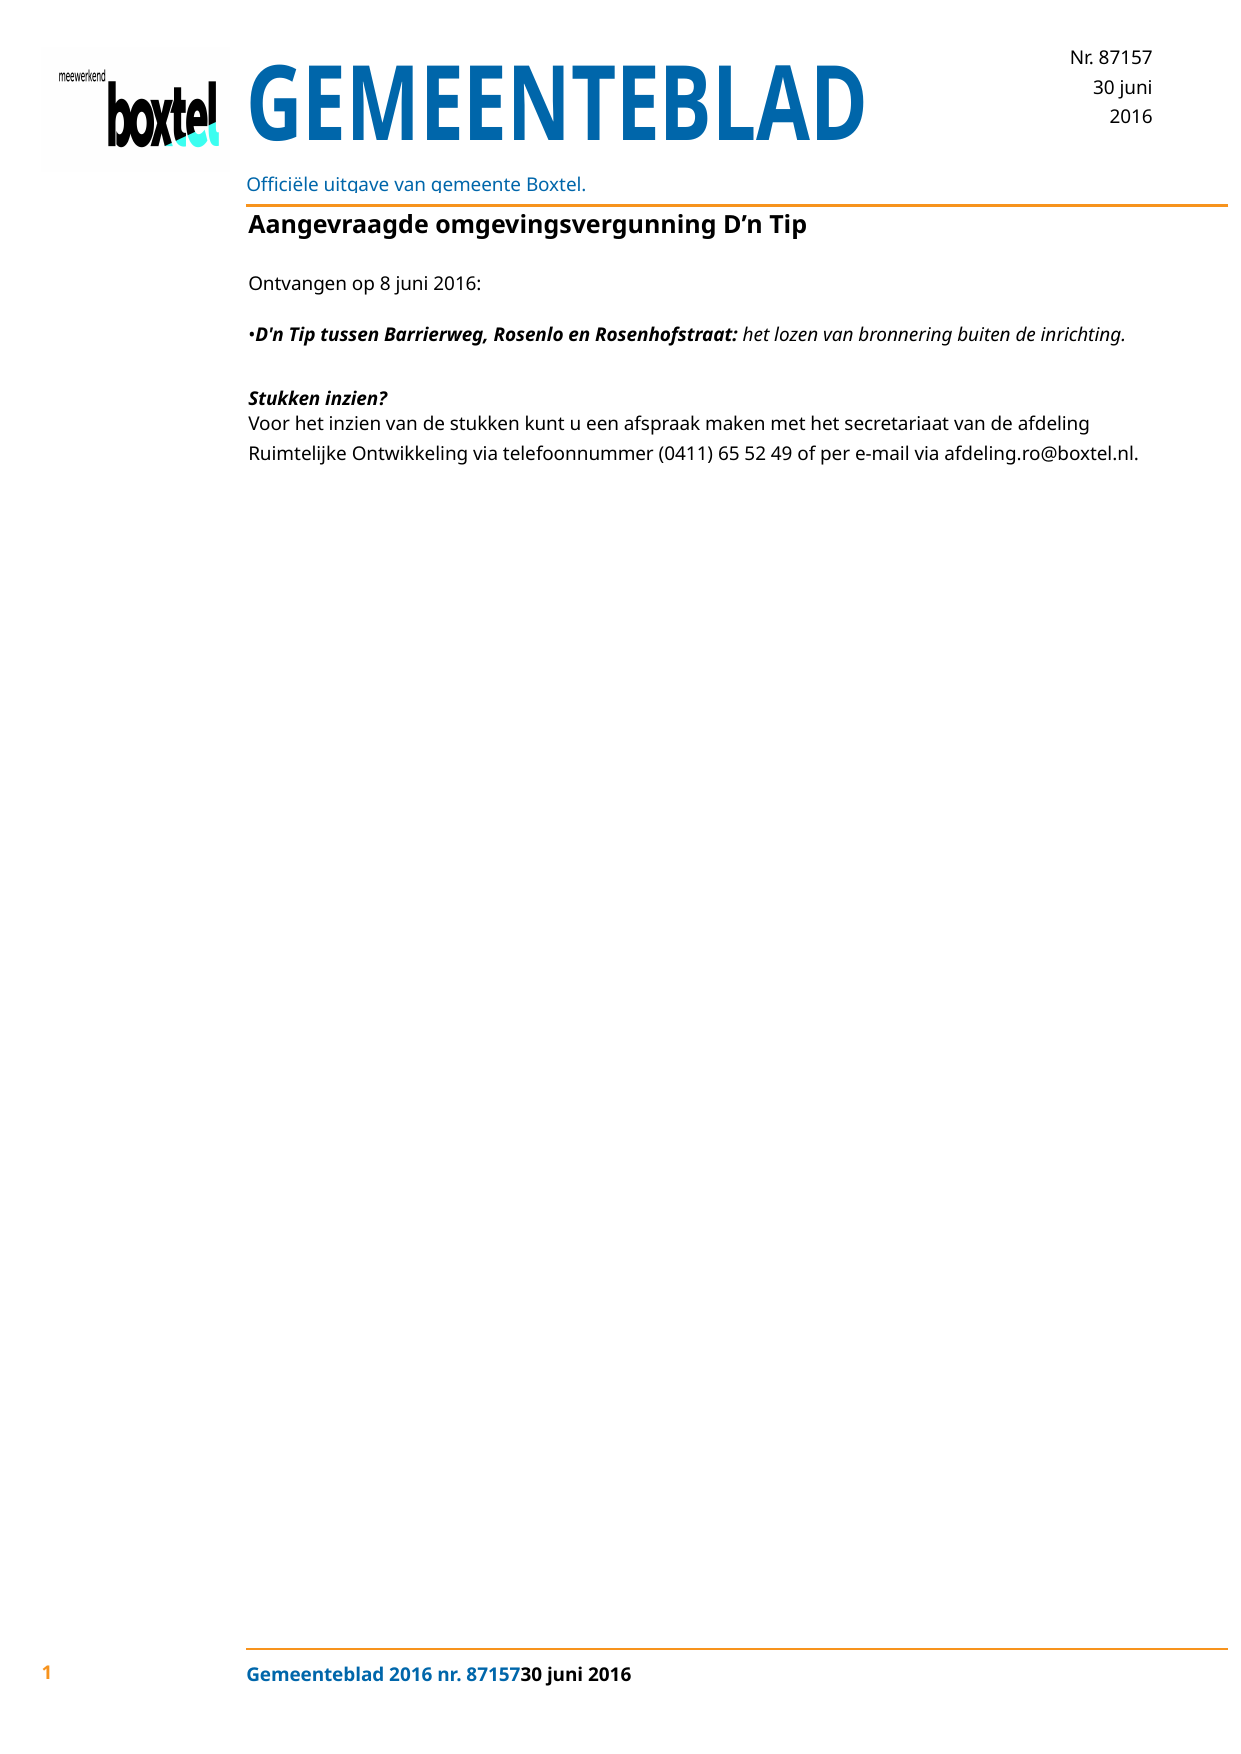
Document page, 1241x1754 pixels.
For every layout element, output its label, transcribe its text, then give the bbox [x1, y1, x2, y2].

text Ontvangen op 8 juni 2016: [248, 270, 1152, 296]
text Aangevraagde omgevingsvergunning D’n Tip [248, 207, 1152, 241]
text Stukken inzien? [248, 385, 1152, 410]
text •D'n Tip tussen Barrierweg, Rosenlo en Rosenhofstraat: het lozen van bronnering buiten de inrichting. [248, 321, 1152, 346]
picture [41, 47, 231, 172]
text Voor het inzien van de stukken kunt u een afspraak maken met het secretariaat van de afdeling Ruimtelijke Ontwikkeling via telefoonnummer (0411) 65 52 49 of per e-mail via afdeling.ro@boxtel.nl. [248, 410, 1152, 466]
